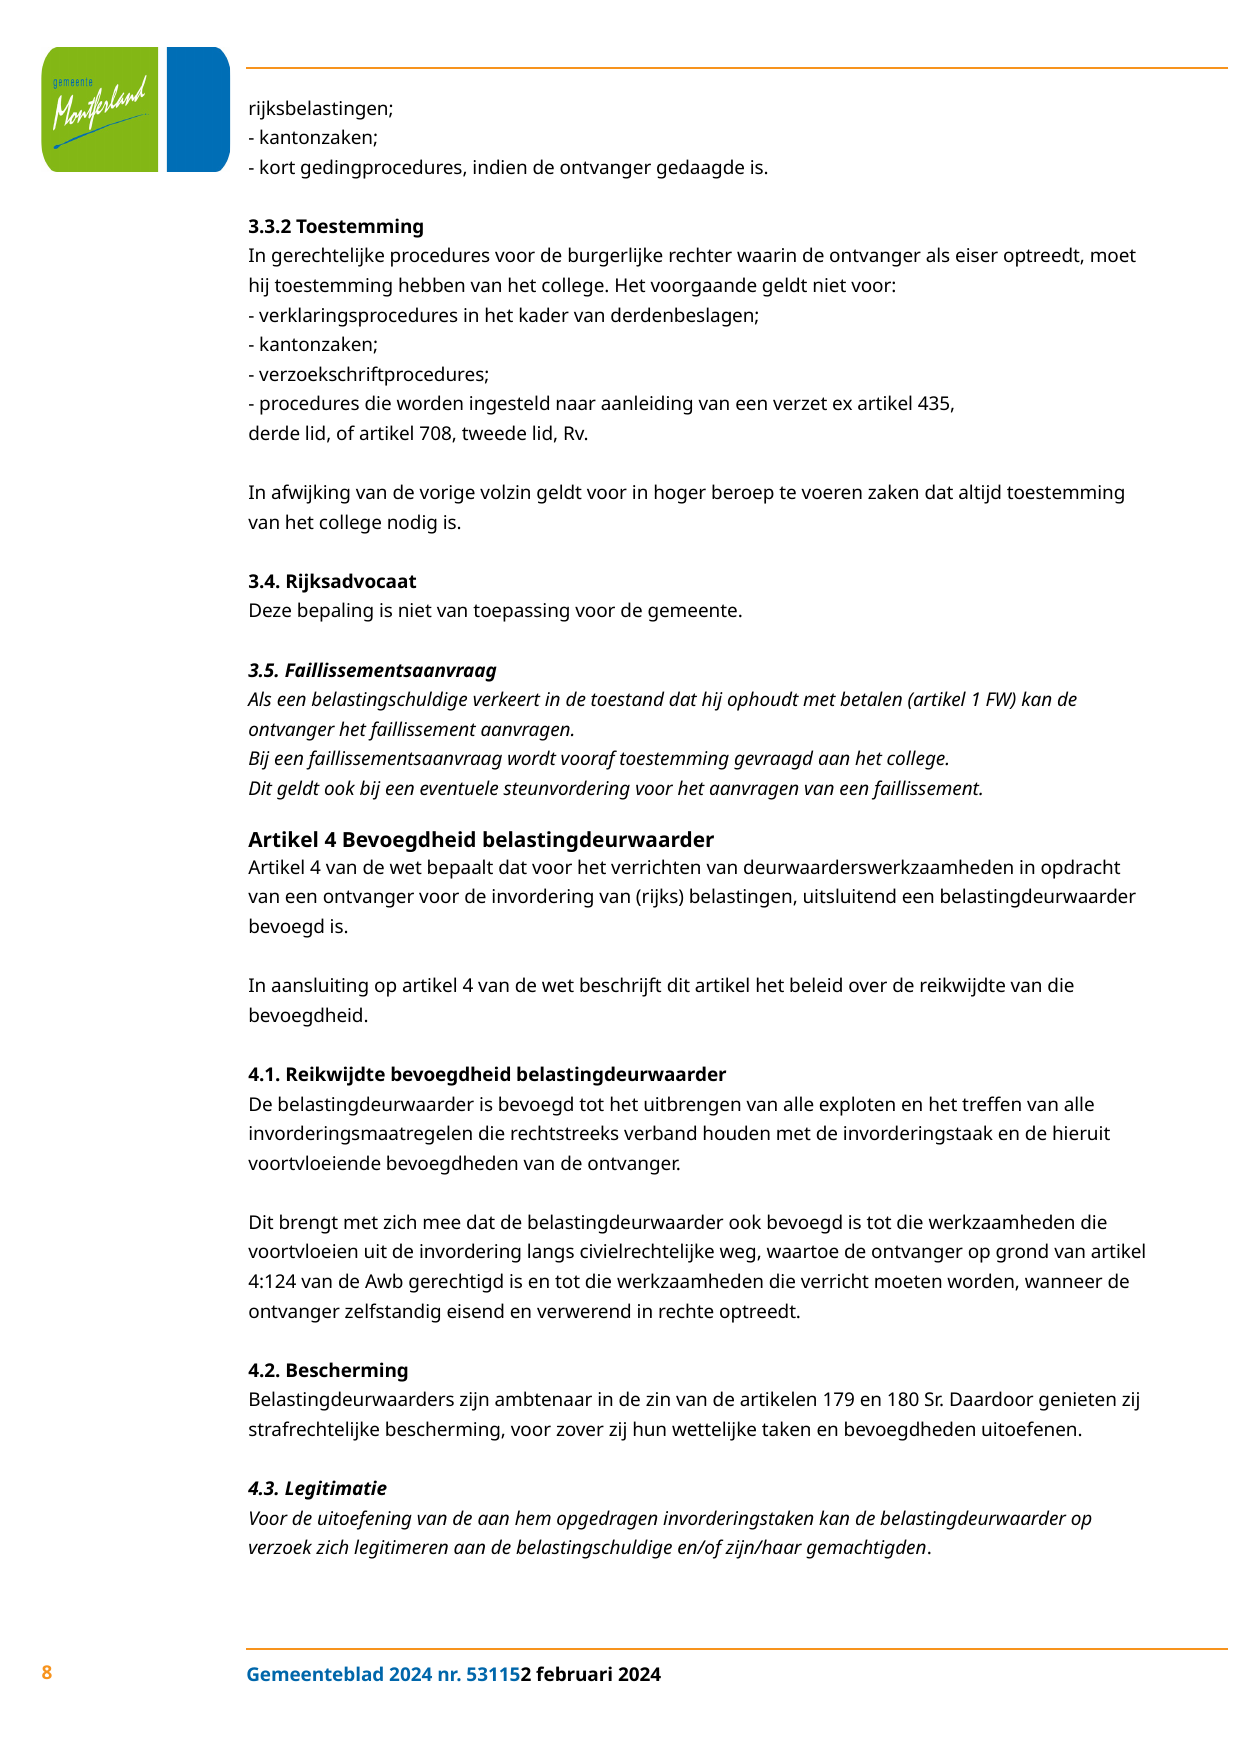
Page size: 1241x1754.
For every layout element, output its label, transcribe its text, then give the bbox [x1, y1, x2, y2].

text Voor de uitoefening van de aan hem opgedragen invorderingstaken kan de belastingdeurwaarder op verzoek zich legitimeren aan de belastingschuldige en/of zijn/haar gemachtigden. [248, 1505, 1152, 1560]
text Deze bepaling is niet van toepassing voor de gemeente. [248, 598, 1152, 623]
text - kantonzaken; [248, 331, 1152, 357]
text In afwijking van de vorige volzin geldt voor in hoger beroep te voeren zaken dat altijd toestemming van het college nodig is. [248, 479, 1152, 535]
text In aansluiting op artikel 4 van de wet beschrijft dit artikel het beleid over de reikwijdte van die bevoegdheid. [248, 972, 1152, 1028]
text 4.2. Bescherming [248, 1357, 1152, 1383]
text - kantonzaken; [248, 124, 1152, 150]
text 3.5. Faillissementsaanvraag [248, 657, 1152, 683]
text rijksbelastingen; [248, 95, 1152, 121]
text 4.3. Legitimatie [248, 1475, 1152, 1501]
text - procedures die worden ingesteld naar aanleiding van een verzet ex artikel 435, [248, 391, 1152, 416]
text Artikel 4 Bevoegdheid belastingdeurwaarder [248, 826, 1152, 854]
text Bij een faillissementsaanvraag wordt vooraf toestemming gevraagd aan het college. [248, 746, 1152, 771]
text - verklaringsprocedures in het kader van derdenbeslagen; [248, 302, 1152, 328]
text - verzoekschriftprocedures; [248, 361, 1152, 387]
text Dit brengt met zich mee dat de belastingdeurwaarder ook bevoegd is tot die werkzaamheden die voortvloeien uit de invordering langs civielrechtelijke weg, waartoe de ontvanger op grond van artikel 4:124 van de Awb gerechtigd is en tot die werkzaamheden die verricht moeten worden, wanneer de ontvanger zelfstandig eisend en verwerend in rechte optreedt. [248, 1209, 1152, 1323]
text Artikel 4 van de wet bepaalt dat voor het verrichten van deurwaarderswerkzaamheden in opdracht van een ontvanger voor de invordering van (rijks) belastingen, uitsluitend een belastingdeurwaarder bevoegd is. [248, 854, 1152, 939]
picture [41, 47, 231, 172]
text De belastingdeurwaarder is bevoegd tot het uitbrengen van alle exploten en het treffen van alle invorderingsmaatregelen die rechtstreeks verband houden met de invorderingstaak en de hieruit voortvloeiende bevoegdheden van de ontvanger. [248, 1091, 1152, 1176]
text Belastingdeurwaarders zijn ambtenaar in de zin van de artikelen 179 en 180 Sr. Daardoor genieten zij strafrechtelijke bescherming, voor zover zij hun wettelijke taken en bevoegdheden uitoefenen. [248, 1387, 1152, 1442]
text Dit geldt ook bij een eventuele steunvordering voor het aanvragen van een faillissement. [248, 775, 1152, 801]
text 3.3.2 Toestemming [248, 213, 1152, 239]
text 3.4. Rijksadvocaat [248, 568, 1152, 594]
text Als een belastingschuldige verkeert in de toestand dat hij ophoudt met betalen (artikel 1 FW) kan de ontvanger het faillissement aanvragen. [248, 686, 1152, 742]
text 4.1. Reikwijdte bevoegdheid belastingdeurwaarder [248, 1061, 1152, 1087]
text - kort gedingprocedures, indien de ontvanger gedaagde is. [248, 154, 1152, 180]
text In gerechtelijke procedures voor de burgerlijke rechter waarin de ontvanger als eiser optreedt, moet hij toestemming hebben van het college. Het voorgaande geldt niet voor: [248, 243, 1152, 298]
text derde lid, of artikel 708, tweede lid, Rv. [248, 420, 1152, 446]
